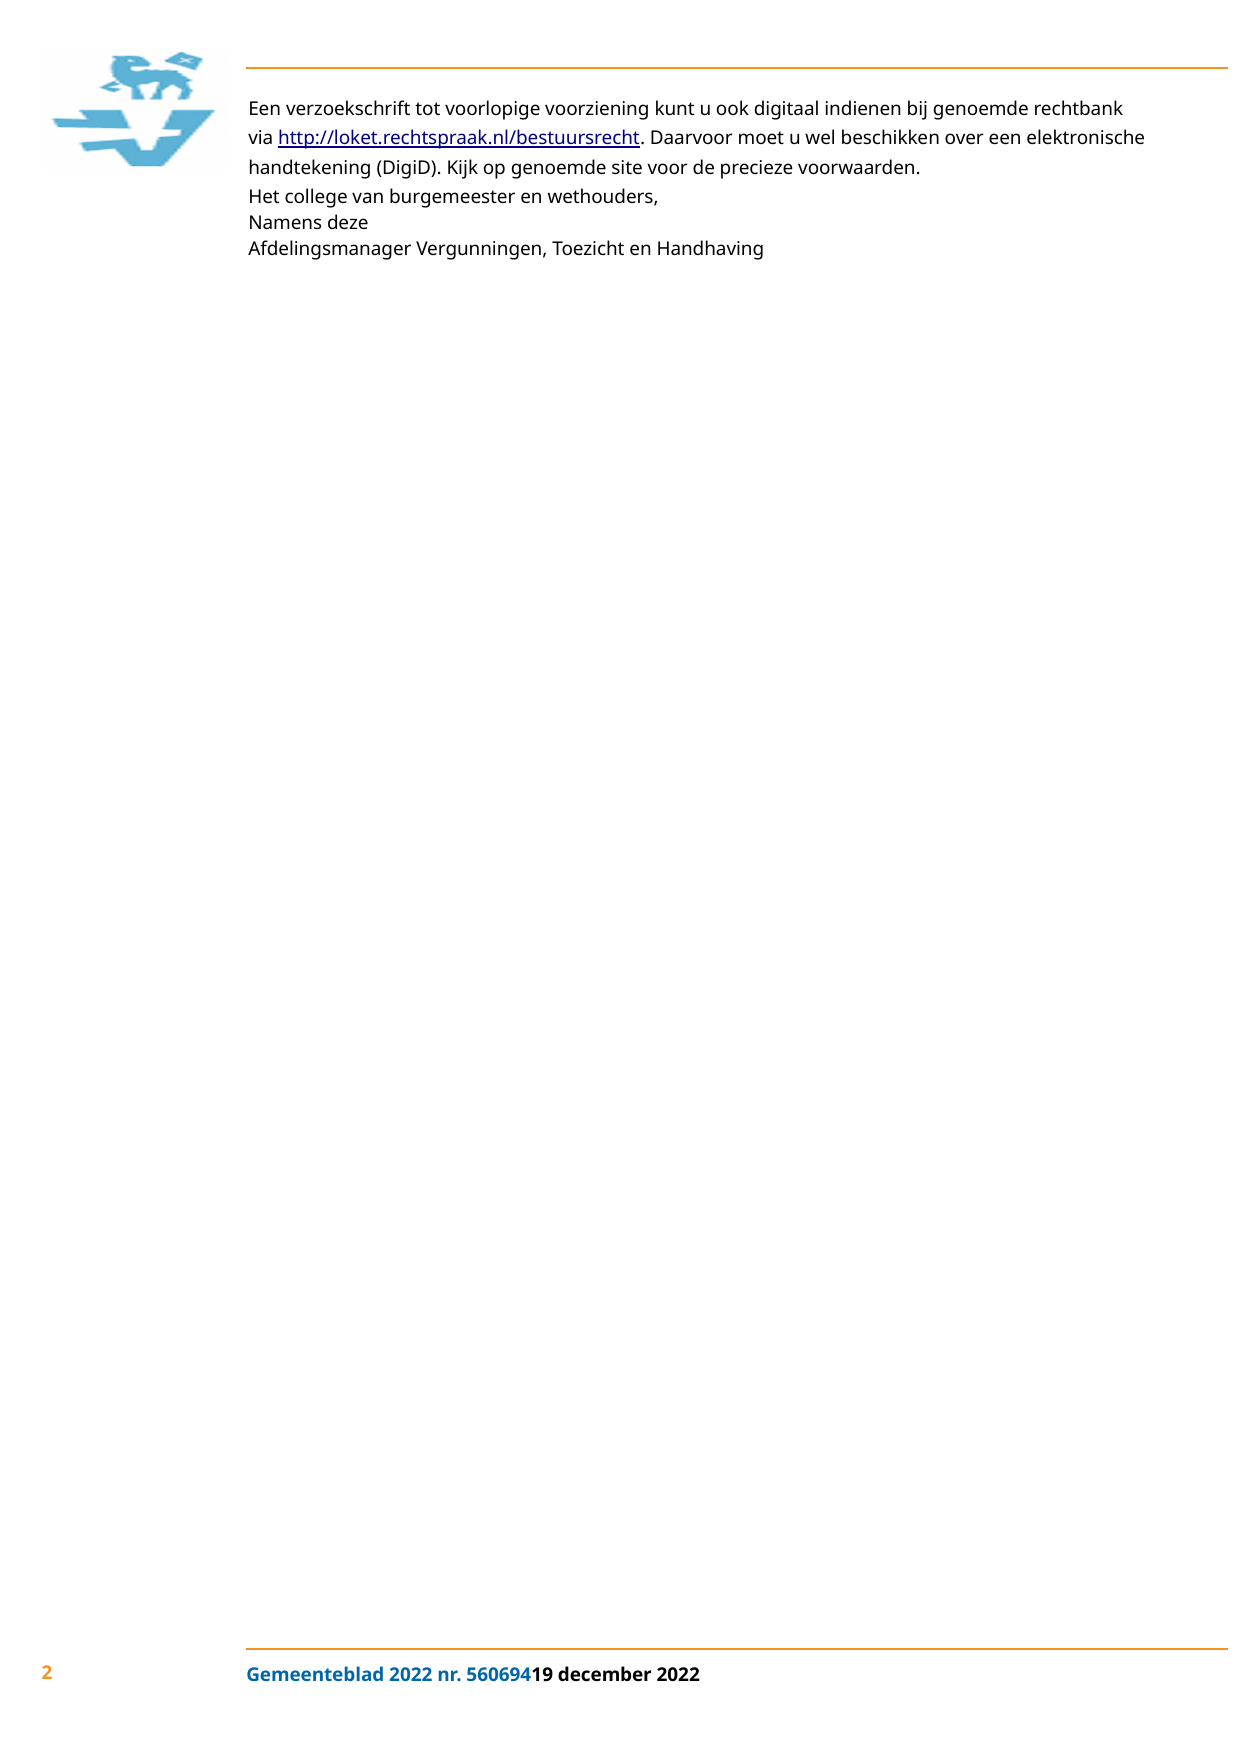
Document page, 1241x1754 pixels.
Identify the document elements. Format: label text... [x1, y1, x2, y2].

picture [41, 47, 231, 172]
text Het college van burgemeester en wethouders, [248, 183, 1152, 209]
text Namens deze [248, 209, 1152, 235]
text Afdelingsmanager Vergunningen, Toezicht en Handhaving [248, 235, 1152, 261]
text Een verzoekschrift tot voorlopige voorziening kunt u ook digitaal indienen bij genoemde rechtbank via http://loket.rechtspraak.nl/bestuursrecht. Daarvoor moet u wel beschikken over een elektronische handtekening (DigiD). Kijk op genoemde site voor de precieze voorwaarden. [248, 95, 1152, 180]
